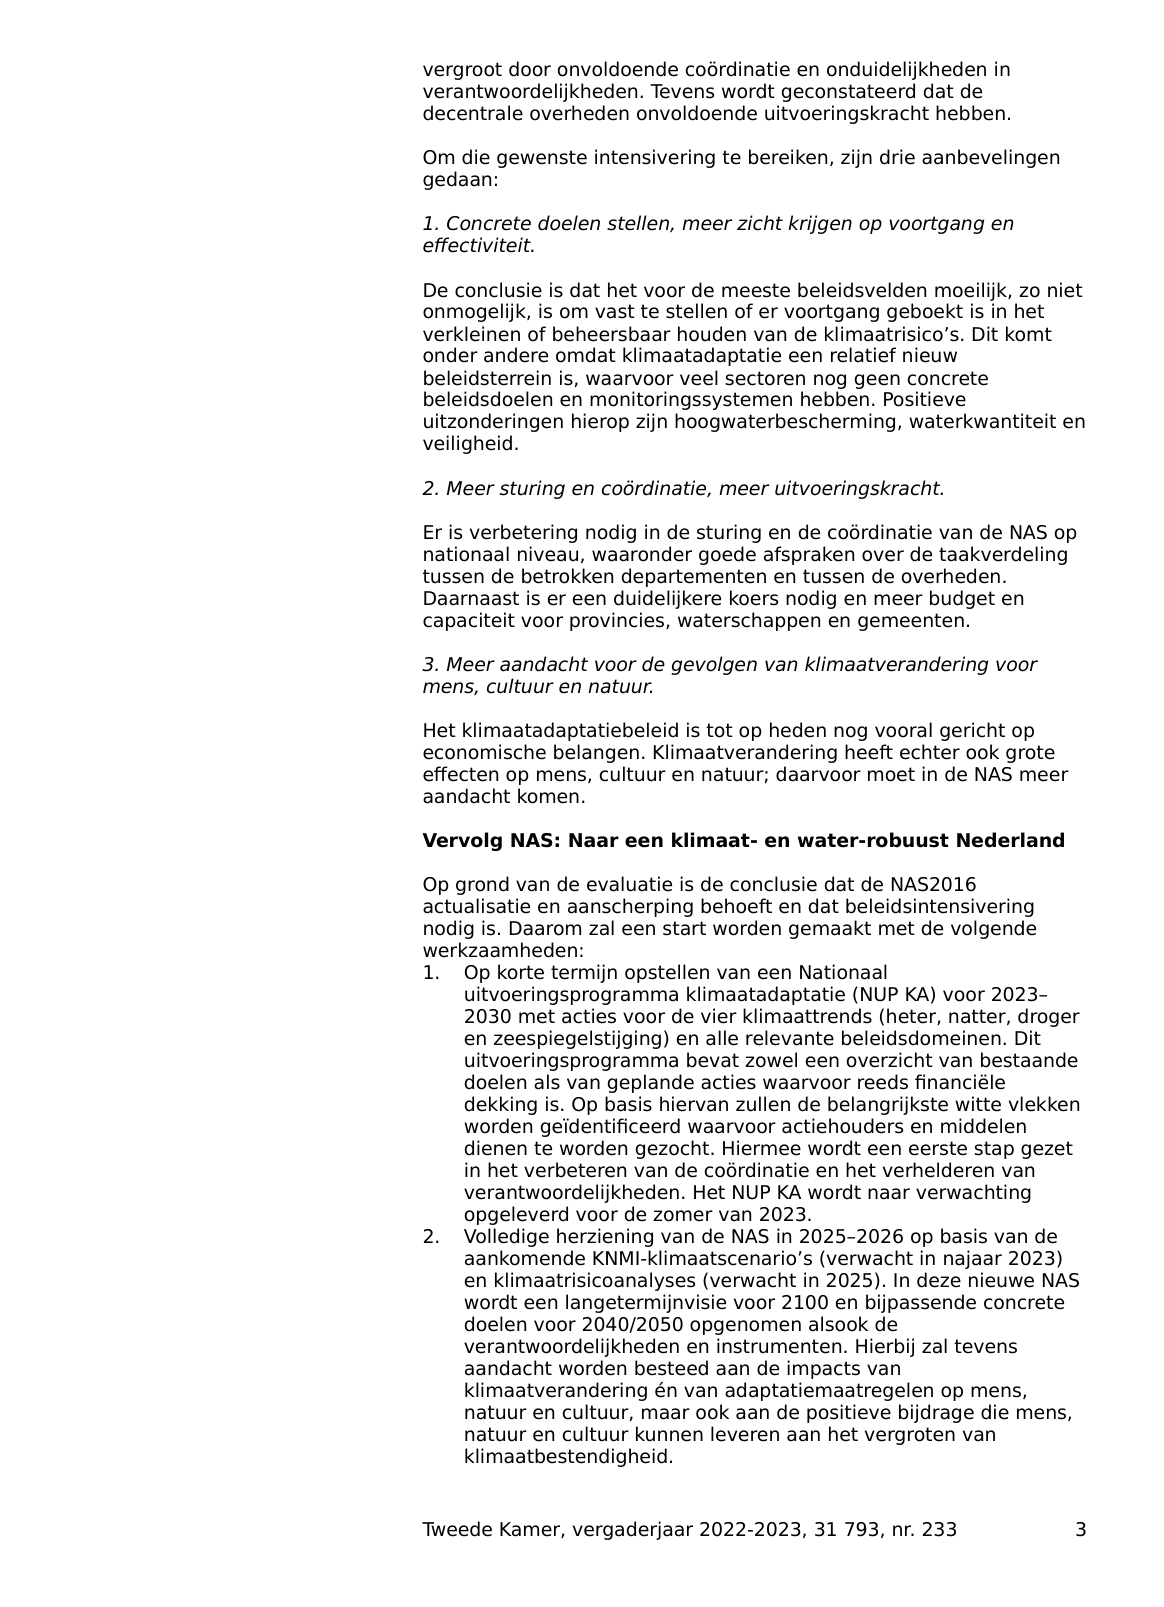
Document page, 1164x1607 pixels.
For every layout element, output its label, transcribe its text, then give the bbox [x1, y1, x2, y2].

text De conclusie is dat het voor de meeste beleidsvelden moeilijk, zo niet onmogelijk, is om vast te stellen of er voortgang geboekt is in het verkleinen of beheersbaar houden van de klimaatrisico’s. Dit komt onder andere omdat klimaatadaptatie een relatief nieuw beleidsterrein is, waarvoor veel sectoren nog geen concrete beleidsdoelen en monitoringssystemen hebben. Positieve uitzonderingen hierop zijn hoogwaterbescherming, waterkwantiteit en veiligheid. [422, 279, 1087, 455]
text vergroot door onvoldoende coördinatie en onduidelijkheden in verantwoordelijkheden. Tevens wordt geconstateerd dat de decentrale overheden onvoldoende uitvoeringskracht hebben. [422, 59, 1087, 125]
subtitle Vervolg NAS: Naar een klimaat- en water-robuust Nederland [422, 830, 1087, 852]
text Om die gewenste intensivering te bereiken, zijn drie aanbevelingen gedaan: [422, 147, 1087, 191]
subtitle 2. Meer sturing en coördinatie, meer uitvoeringskracht. [422, 477, 1087, 499]
subtitle 1. Concrete doelen stellen, meer zicht krijgen op voortgang en effectiviteit. [422, 213, 1087, 257]
text 2. Volledige herziening van de NAS in 2025–2026 op basis van de aankomende KNMI-klimaatscenario’s (verwacht in najaar 2023) en klimaatrisicoanalyses (verwacht in 2025). In deze nieuwe NAS wordt een langetermijnvisie voor 2100 en bijpassende concrete doelen voor 2040/2050 opgenomen alsook de verantwoordelijkheden en instrumenten. Hierbij zal tevens aandacht worden besteed aan de impacts van klimaatverandering én van adaptatiemaatregelen op mens, natuur en cultuur, maar ook aan de positieve bijdrage die mens, natuur en cultuur kunnen leveren aan het vergroten van klimaatbestendigheid. [422, 1226, 1087, 1468]
text Het klimaatadaptatiebeleid is tot op heden nog vooral gericht op economische belangen. Klimaatverandering heeft echter ook grote effecten op mens, cultuur en natuur; daarvoor moet in de NAS meer aandacht komen. [422, 720, 1087, 808]
subtitle 3. Meer aandacht voor de gevolgen van klimaatverandering voor mens, cultuur en natuur. [422, 654, 1087, 698]
text Er is verbetering nodig in de sturing en de coördinatie van de NAS op nationaal niveau, waaronder goede afspraken over de taakverdeling tussen de betrokken departementen en tussen de overheden. Daarnaast is er een duidelijkere koers nodig en meer budget en capaciteit voor provincies, waterschappen en gemeenten. [422, 522, 1087, 632]
text Op grond van de evaluatie is de conclusie dat de NAS2016 actualisatie en aanscherping behoeft en dat beleidsintensivering nodig is. Daarom zal een start worden gemaakt met de volgende werkzaamheden: [422, 874, 1087, 962]
text 1. Op korte termijn opstellen van een Nationaal uitvoeringsprogramma klimaatadaptatie (NUP KA) voor 2023–2030 met acties voor de vier klimaattrends (heter, natter, droger en zeespiegelstijging) en alle relevante beleidsdomeinen. Dit uitvoeringsprogramma bevat zowel een overzicht van bestaande doelen als van geplande acties waarvoor reeds financiële dekking is. Op basis hiervan zullen de belangrijkste witte vlekken worden geïdentificeerd waarvoor actiehouders en middelen dienen te worden gezocht. Hiermee wordt een eerste stap gezet in het verbeteren van de coördinatie en het verhelderen van verantwoordelijkheden. Het NUP KA wordt naar verwachting opgeleverd voor de zomer van 2023. [422, 962, 1087, 1226]
